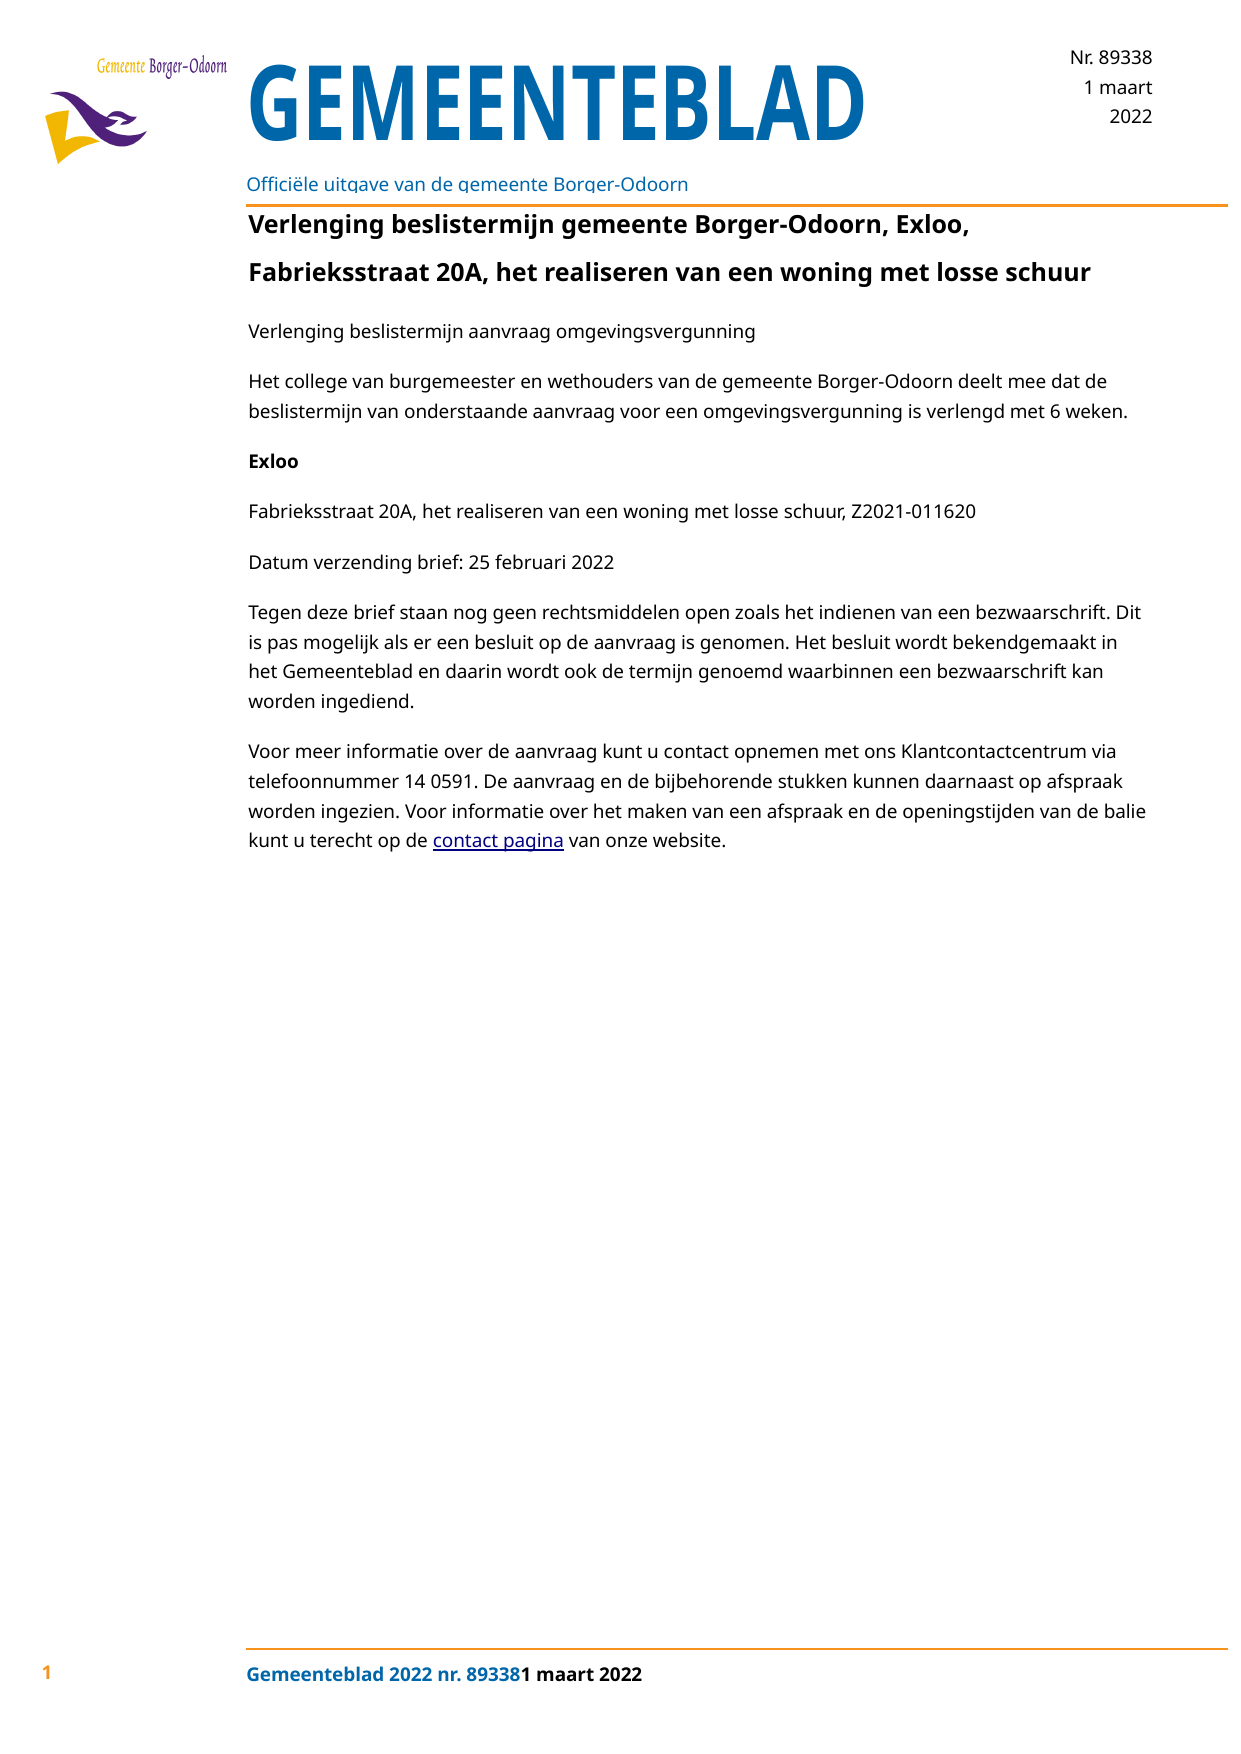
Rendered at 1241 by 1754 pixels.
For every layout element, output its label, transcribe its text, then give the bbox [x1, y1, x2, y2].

text Verlenging beslistermijn aanvraag omgevingsvergunning [248, 318, 1152, 344]
text Het college van burgemeester en wethouders van de gemeente Borger-Odoorn deelt mee dat de beslistermijn van onderstaande aanvraag voor een omgevingsvergunning is verlengd met 6 weken. [248, 368, 1152, 424]
picture [41, 47, 231, 172]
text Verlenging beslistermijn gemeente Borger-Odoorn, Exloo, Fabrieksstraat 20A, het realiseren van een woning met losse schuur [248, 207, 1152, 288]
text Datum verzending brief: 25 februari 2022 [248, 549, 1152, 575]
text Fabrieksstraat 20A, het realiseren van een woning met losse schuur, Z2021-011620 [248, 499, 1152, 524]
text Voor meer informatie over de aanvraag kunt u contact opnemen met ons Klantcontactcentrum via telefoonnummer 14 0591. De aanvraag en de bijbehorende stukken kunnen daarnaast op afspraak worden ingezien. Voor informatie over het maken van een afspraak en de openingstijden van de balie kunt u terecht op de contact pagina van onze website. [248, 739, 1152, 853]
text Tegen deze brief staan nog geen rechtsmiddelen open zoals het indienen van een bezwaarschrift. Dit is pas mogelijk als er een besluit op de aanvraag is genomen. Het besluit wordt bekendgemaakt in het Gemeenteblad en daarin wordt ook de termijn genoemd waarbinnen een bezwaarschrift kan worden ingediend. [248, 599, 1152, 714]
text Exloo [248, 448, 1152, 474]
